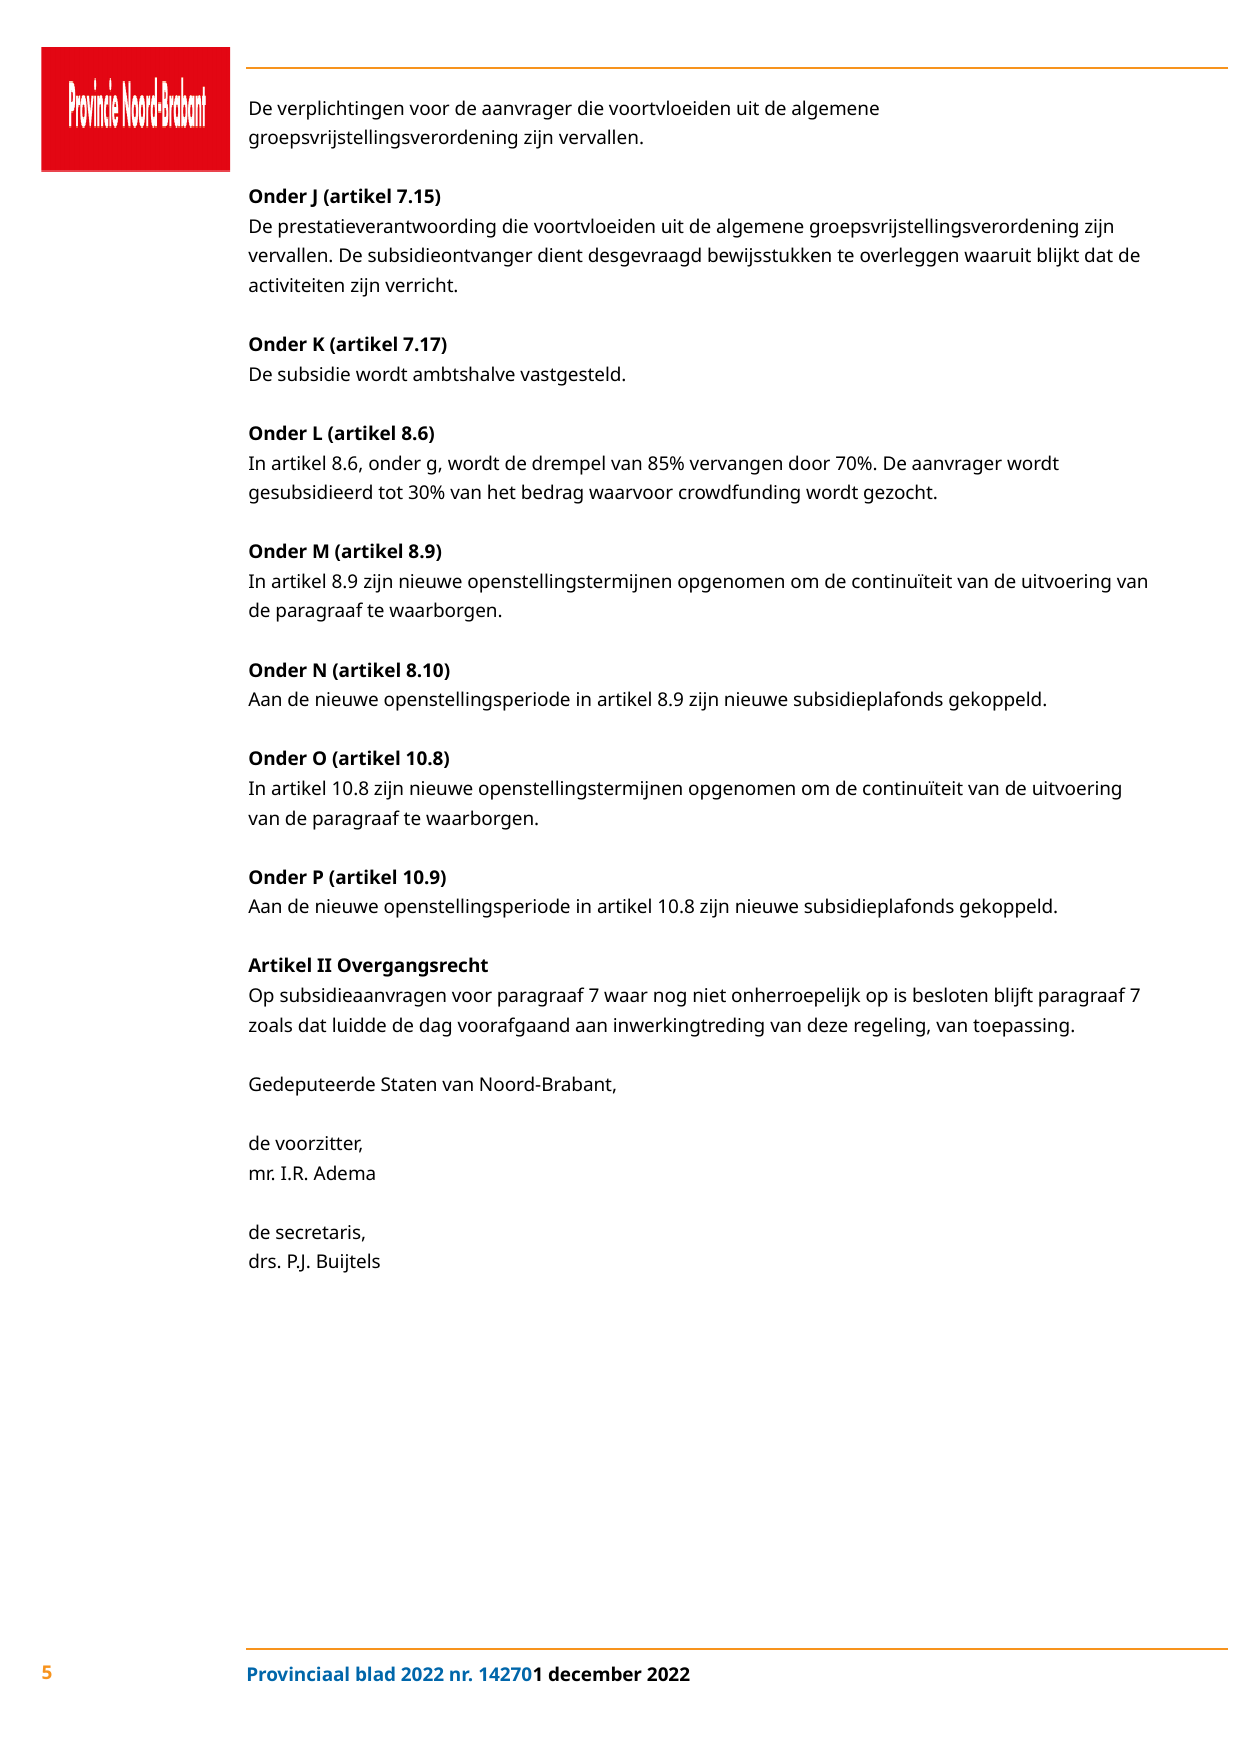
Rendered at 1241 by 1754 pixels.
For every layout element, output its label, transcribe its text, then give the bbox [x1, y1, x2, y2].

text Onder K (artikel 7.17) [248, 331, 1152, 357]
text Gedeputeerde Staten van Noord-Brabant, [248, 1071, 1152, 1097]
text Onder O (artikel 10.8) [248, 746, 1152, 771]
picture [41, 47, 231, 172]
text De subsidie wordt ambtshalve vastgesteld. [248, 361, 1152, 387]
text Aan de nieuwe openstellingsperiode in artikel 8.9 zijn nieuwe subsidieplafonds gekoppeld. [248, 686, 1152, 712]
text Onder P (artikel 10.9) [248, 864, 1152, 890]
text Aan de nieuwe openstellingsperiode in artikel 10.8 zijn nieuwe subsidieplafonds gekoppeld. [248, 893, 1152, 919]
text Onder M (artikel 8.9) [248, 538, 1152, 564]
text drs. P.J. Buijtels [248, 1248, 1152, 1274]
text De verplichtingen voor de aanvrager die voortvloeiden uit de algemene groepsvrijstellingsverordening zijn vervallen. [248, 95, 1152, 150]
text Onder L (artikel 8.6) [248, 420, 1152, 446]
text Onder N (artikel 8.10) [248, 657, 1152, 683]
text mr. I.R. Adema [248, 1160, 1152, 1186]
text In artikel 10.8 zijn nieuwe openstellingstermijnen opgenomen om de continuïteit van de uitvoering van de paragraaf te waarborgen. [248, 775, 1152, 831]
text Onder J (artikel 7.15) [248, 183, 1152, 209]
text In artikel 8.9 zijn nieuwe openstellingstermijnen opgenomen om de continuïteit van de uitvoering van de paragraaf te waarborgen. [248, 568, 1152, 623]
text de voorzitter, [248, 1130, 1152, 1156]
text de secretaris, [248, 1219, 1152, 1245]
text In artikel 8.6, onder g, wordt de drempel van 85% vervangen door 70%. De aanvrager wordt gesubsidieerd tot 30% van het bedrag waarvoor crowdfunding wordt gezocht. [248, 450, 1152, 505]
text De prestatieverantwoording die voortvloeiden uit de algemene groepsvrijstellingsverordening zijn vervallen. De subsidieontvanger dient desgevraagd bewijsstukken te overleggen waaruit blijkt dat de activiteiten zijn verricht. [248, 213, 1152, 298]
text Op subsidieaanvragen voor paragraaf 7 waar nog niet onherroepelijk op is besloten blijft paragraaf 7 zoals dat luidde de dag voorafgaand aan inwerkingtreding van deze regeling, van toepassing. [248, 982, 1152, 1038]
text Artikel II Overgangsrecht [248, 953, 1152, 978]
